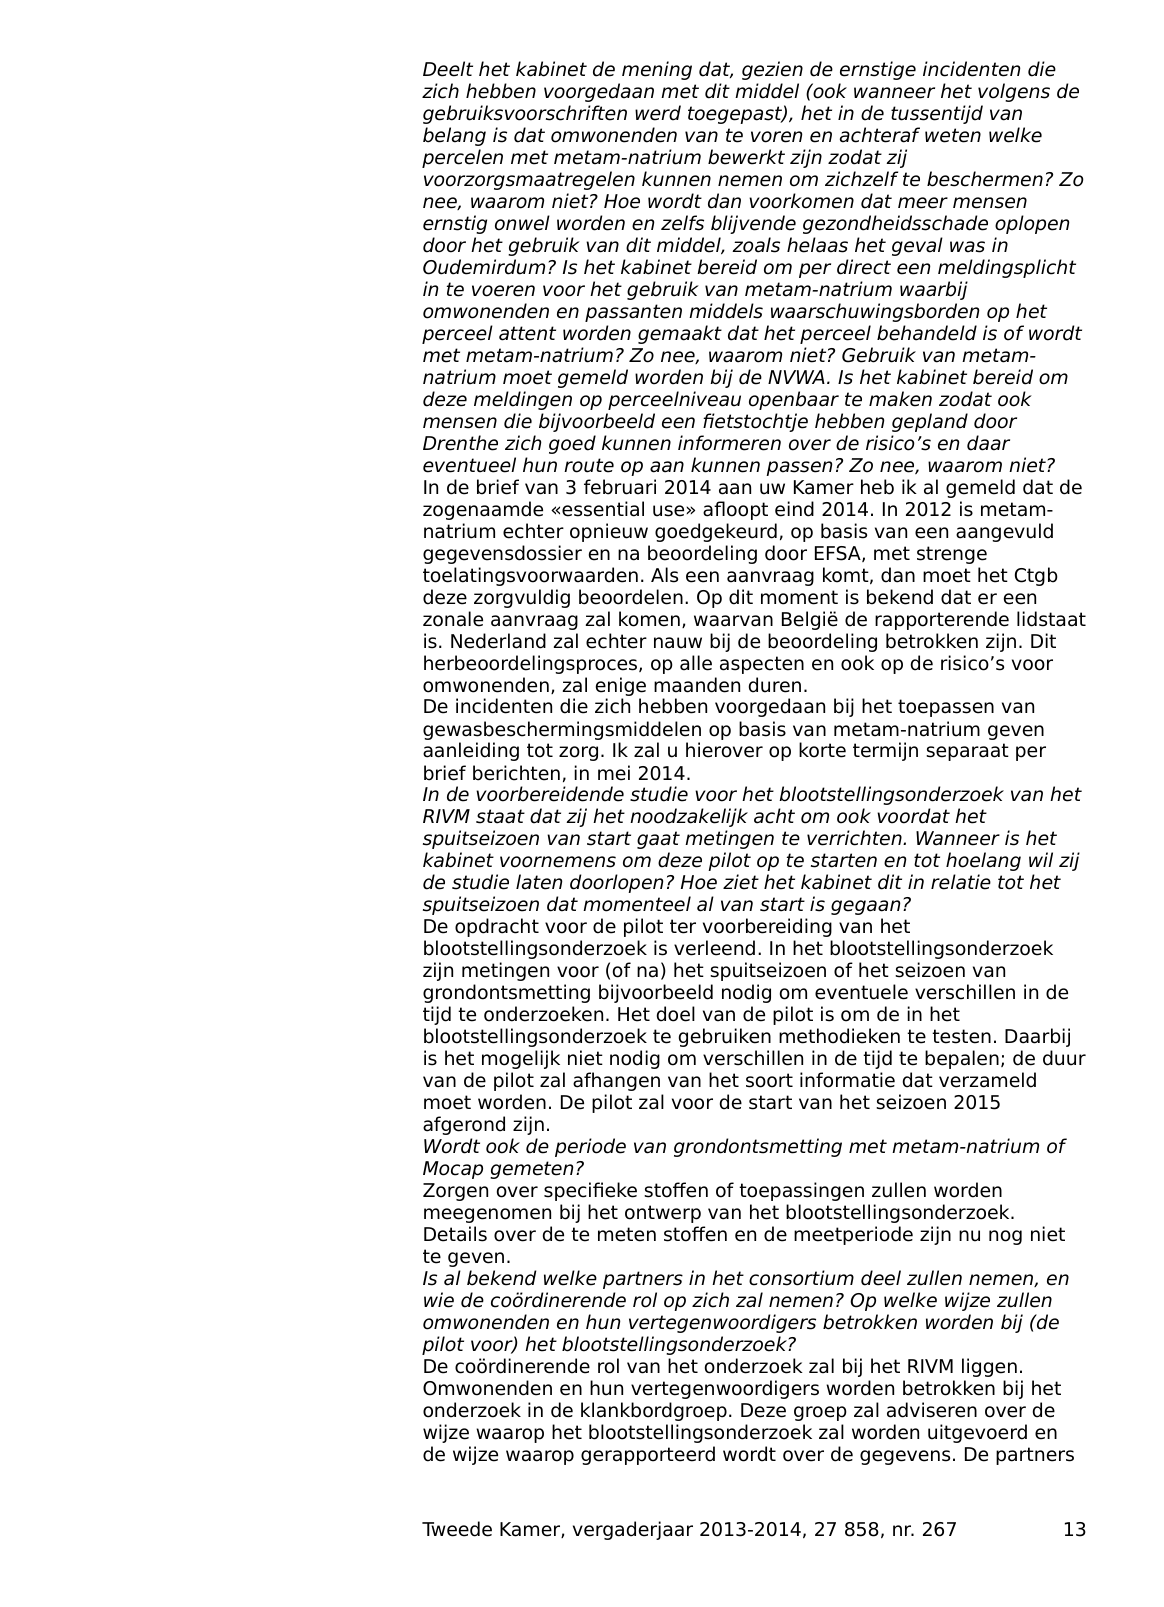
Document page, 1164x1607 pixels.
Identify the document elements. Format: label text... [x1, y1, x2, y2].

text Is al bekend welke partners in het consortium deel zullen nemen, en wie de coördinerende rol op zich zal nemen? Op welke wijze zullen omwonenden en hun vertegenwoordigers betrokken worden bij (de pilot voor) het blootstellingsonderzoek? [422, 1268, 1087, 1356]
text In de voorbereidende studie voor het blootstellingsonderzoek van het RIVM staat dat zij het noodzakelijk acht om ook voordat het spuitseizoen van start gaat metingen te verrichten. Wanneer is het kabinet voornemens om deze pilot op te starten en tot hoelang wil zij de studie laten doorlopen? Hoe ziet het kabinet dit in relatie tot het spuitseizoen dat momenteel al van start is gegaan? [422, 784, 1087, 916]
text Wordt ook de periode van grondontsmetting met metam-natrium of Mocap gemeten? [422, 1136, 1087, 1180]
text De incidenten die zich hebben voorgedaan bij het toepassen van gewasbeschermingsmiddelen op basis van metam-natrium geven aanleiding tot zorg. Ik zal u hierover op korte termijn separaat per brief berichten, in mei 2014. [422, 696, 1087, 784]
text De coördinerende rol van het onderzoek zal bij het RIVM liggen. Omwonenden en hun vertegenwoordigers worden betrokken bij het onderzoek in de klankbordgroep. Deze groep zal adviseren over de wijze waarop het blootstellingsonderzoek zal worden uitgevoerd en de wijze waarop gerapporteerd wordt over de gegevens. De partners [422, 1356, 1087, 1466]
text Zorgen over specifieke stoffen of toepassingen zullen worden meegenomen bij het ontwerp van het blootstellingsonderzoek. Details over de te meten stoffen en de meetperiode zijn nu nog niet te geven. [422, 1180, 1087, 1268]
text De opdracht voor de pilot ter voorbereiding van het blootstellingsonderzoek is verleend. In het blootstellingsonderzoek zijn metingen voor (of na) het spuitseizoen of het seizoen van grondontsmetting bijvoorbeeld nodig om eventuele verschillen in de tijd te onderzoeken. Het doel van de pilot is om de in het blootstellingsonderzoek te gebruiken methodieken te testen. Daarbij is het mogelijk niet nodig om verschillen in de tijd te bepalen; de duur van de pilot zal afhangen van het soort informatie dat verzameld moet worden. De pilot zal voor de start van het seizoen 2015 afgerond zijn. [422, 916, 1087, 1136]
text In de brief van 3 februari 2014 aan uw Kamer heb ik al gemeld dat de zogenaamde «essential use» afloopt eind 2014. In 2012 is metam-natrium echter opnieuw goedgekeurd, op basis van een aangevuld gegevensdossier en na beoordeling door EFSA, met strenge toelatingsvoorwaarden. Als een aanvraag komt, dan moet het Ctgb deze zorgvuldig beoordelen. Op dit moment is bekend dat er een zonale aanvraag zal komen, waarvan België de rapporterende lidstaat is. Nederland zal echter nauw bij de beoordeling betrokken zijn. Dit herbeoordelingsproces, op alle aspecten en ook op de risico’s voor omwonenden, zal enige maanden duren. [422, 477, 1087, 696]
text Deelt het kabinet de mening dat, gezien de ernstige incidenten die zich hebben voorgedaan met dit middel (ook wanneer het volgens de gebruiksvoorschriften werd toegepast), het in de tussentijd van belang is dat omwonenden van te voren en achteraf weten welke percelen met metam-natrium bewerkt zijn zodat zij voorzorgsmaatregelen kunnen nemen om zichzelf te beschermen? Zo nee, waarom niet? Hoe wordt dan voorkomen dat meer mensen ernstig onwel worden en zelfs blijvende gezondheidsschade oplopen door het gebruik van dit middel, zoals helaas het geval was in Oudemirdum? Is het kabinet bereid om per direct een meldingsplicht in te voeren voor het gebruik van metam-natrium waarbij omwonenden en passanten middels waarschuwingsborden op het perceel attent worden gemaakt dat het perceel behandeld is of wordt met metam-natrium? Zo nee, waarom niet? Gebruik van metam-natrium moet gemeld worden bij de NVWA. Is het kabinet bereid om deze meldingen op perceelniveau openbaar te maken zodat ook mensen die bijvoorbeeld een fietstochtje hebben gepland door Drenthe zich goed kunnen informeren over de risico’s en daar eventueel hun route op aan kunnen passen? Zo nee, waarom niet? [422, 59, 1087, 477]
